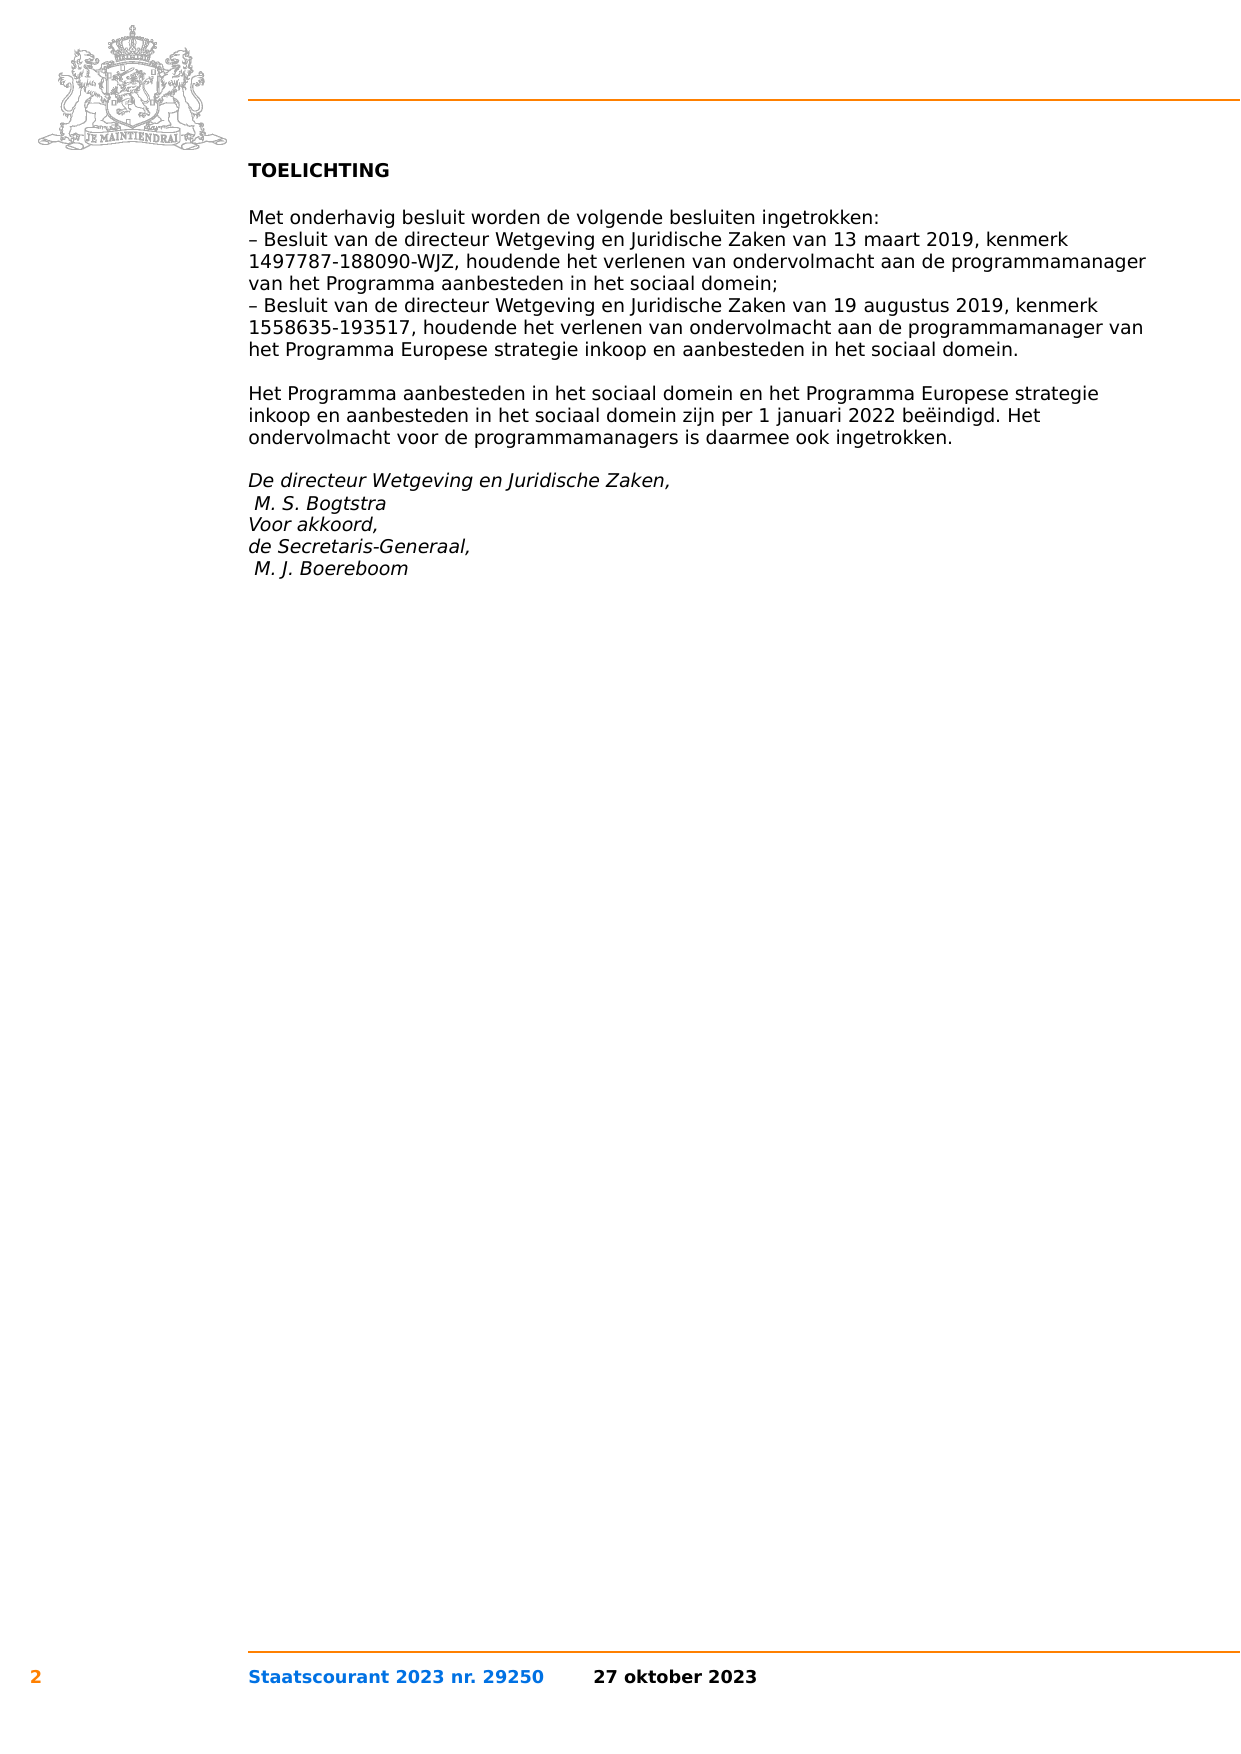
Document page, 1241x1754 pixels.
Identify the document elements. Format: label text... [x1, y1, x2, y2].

picture [38, 25, 227, 150]
subtitle TOELICHTING [248, 160, 1163, 182]
text – Besluit van de directeur Wetgeving en Juridische Zaken van 13 maart 2019, kenmerk 1497787-188090-WJZ, houdende het verlenen van ondervolmacht aan de programmamanager van het Programma aanbesteden in het sociaal domein; [248, 229, 1163, 295]
text Het Programma aanbesteden in het sociaal domein en het Programma Europese strategie inkoop en aanbesteden in het sociaal domein zijn per 1 januari 2022 beëindigd. Het ondervolmacht voor de programmamanagers is daarmee ook ingetrokken. [248, 383, 1163, 448]
text – Besluit van de directeur Wetgeving en Juridische Zaken van 19 augustus 2019, kenmerk 1558635-193517, houdende het verlenen van ondervolmacht aan de programmamanager van het Programma Europese strategie inkoop en aanbesteden in het sociaal domein. [248, 295, 1163, 361]
text Met onderhavig besluit worden de volgende besluiten ingetrokken: [248, 207, 1163, 229]
text De directeur Wetgeving en Juridische Zaken, M. S. Bogtstra Voor akkoord, de Secretaris-Generaal, M. J. Boereboom [248, 470, 1163, 580]
